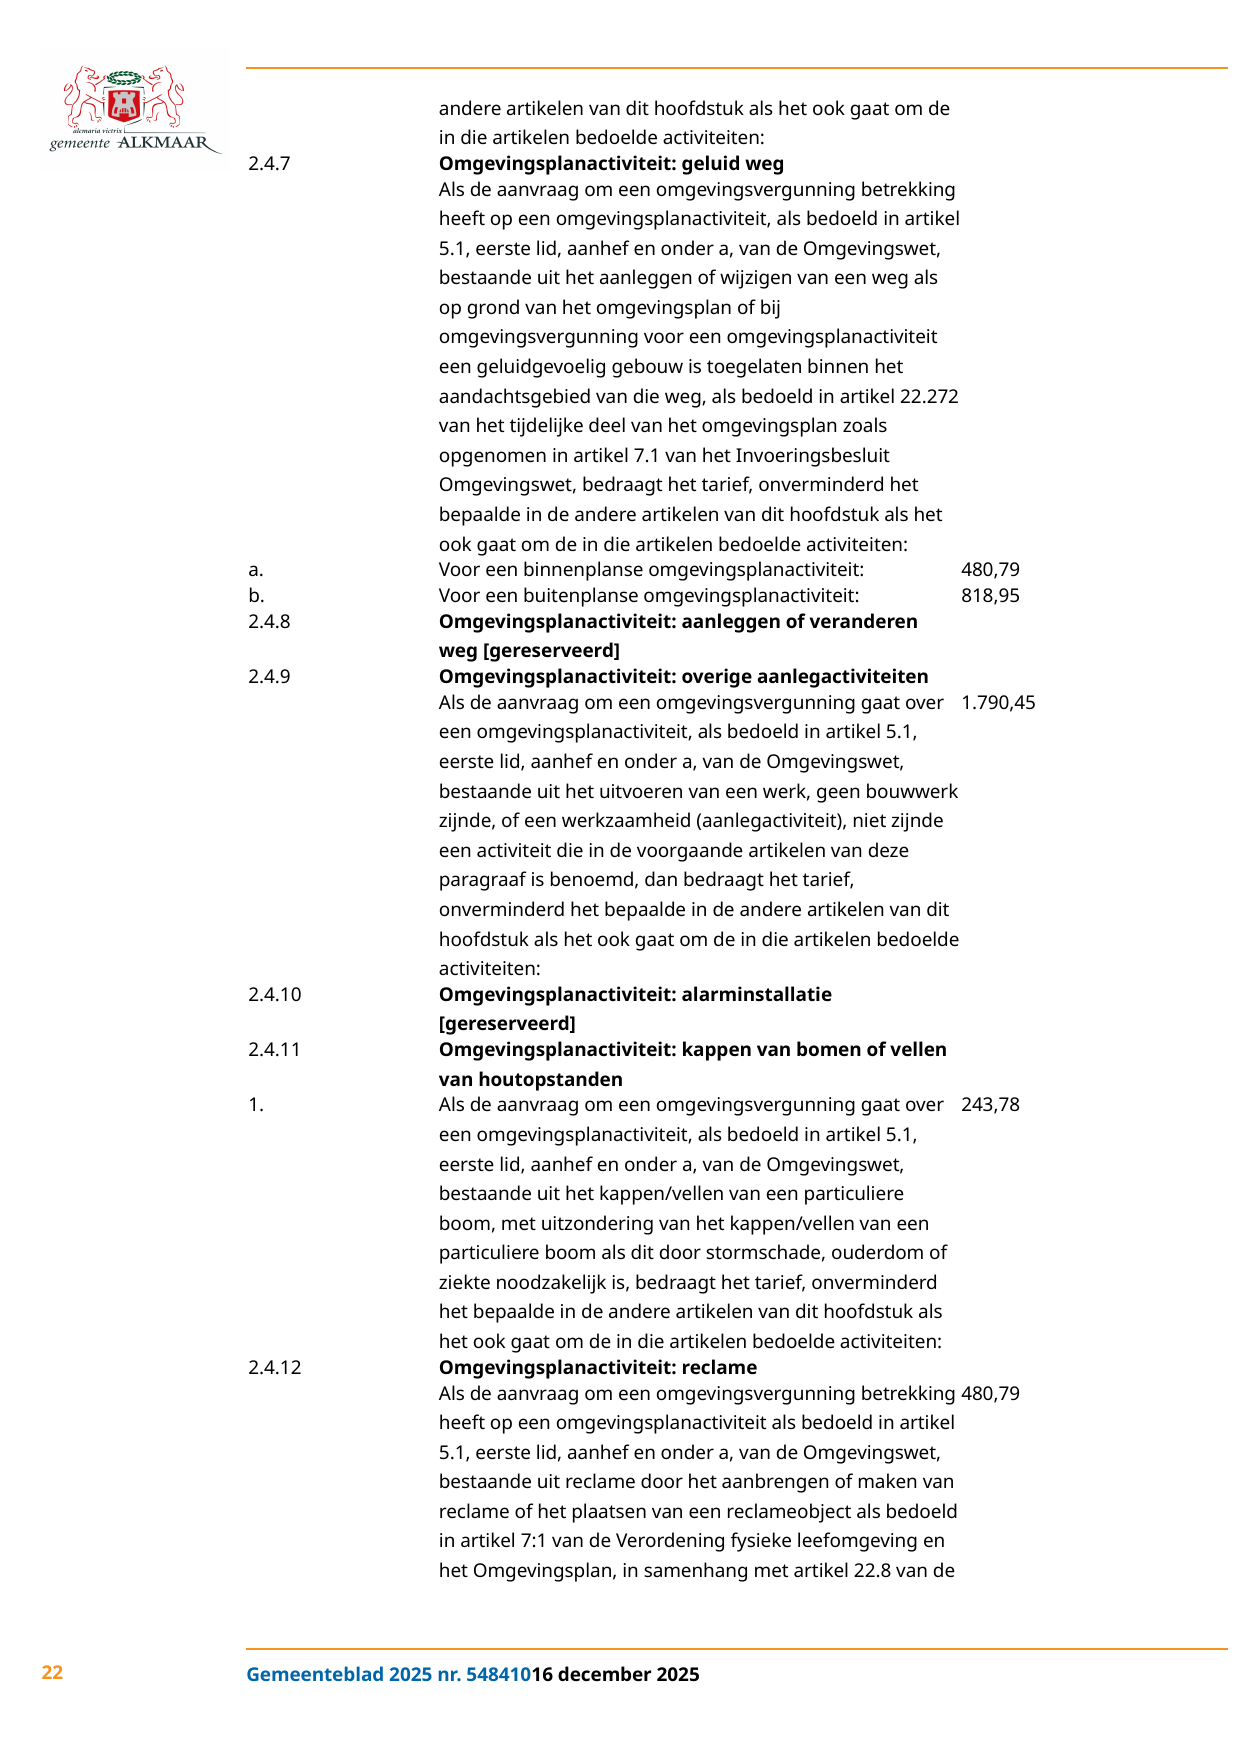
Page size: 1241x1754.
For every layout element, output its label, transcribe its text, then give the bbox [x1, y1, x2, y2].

table_cell 480,79 [961, 557, 1152, 582]
table_cell [961, 176, 1152, 557]
table_cell a. [248, 557, 439, 582]
table_cell Omgevingsplanactiviteit: aanleggen of veranderen weg [gereserveerd] [439, 608, 961, 663]
table_cell Als de aanvraag om een omgevingsvergunning betrekking heeft op een omgevingsplanactiviteit als bedoeld in artikel 5.1, eerste lid, aanhef en onder a, van de Omgevingswet, bestaande uit reclame door het aanbrengen of maken van reclame of het plaatsen van een reclameobject als bedoeld in artikel 7:1 van de Verordening fysieke leefomgeving en het Omgevingsplan, in samenhang met artikel 22.8 van de [439, 1380, 961, 1583]
table_cell [961, 663, 1152, 689]
table_cell Voor een binnenplanse omgevingsplanactiviteit: [439, 557, 961, 582]
table_cell 243,78 [961, 1092, 1152, 1354]
table_cell 2.4.9 [248, 663, 439, 689]
table_cell b. [248, 582, 439, 608]
table_cell Als de aanvraag om een omgevingsvergunning betrekking heeft op een omgevingsplanactiviteit, als bedoeld in artikel 5.1, eerste lid, aanhef en onder a, van de Omgevingswet, bestaande uit het aanleggen of wijzigen van een weg als op grond van het omgevingsplan of bij omgevingsvergunning voor een omgevingsplanactiviteit een geluidgevoelig gebouw is toegelaten binnen het aandachtsgebied van die weg, als bedoeld in artikel 22.272 van het tijdelijke deel van het omgevingsplan zoals opgenomen in artikel 7.1 van het Invoeringsbesluit Omgevingswet, bedraagt het tarief, onverminderd het bepaalde in de andere artikelen van dit hoofdstuk als het ook gaat om de in die artikelen bedoelde activiteiten: [439, 176, 961, 557]
table_cell 1. [248, 1092, 439, 1354]
table_cell Omgevingsplanactiviteit: geluid weg [439, 150, 961, 176]
table_cell [961, 1354, 1152, 1380]
table_cell andere artikelen van dit hoofdstuk als het ook gaat om de in die artikelen bedoelde activiteiten: [439, 95, 961, 150]
table_cell Omgevingsplanactiviteit: reclame [439, 1354, 961, 1380]
picture [41, 47, 231, 172]
table_cell 2.4.10 [248, 981, 439, 1036]
table_cell [248, 95, 439, 150]
table_cell Omgevingsplanactiviteit: kappen van bomen of vellen van houtopstanden [439, 1036, 961, 1092]
table_cell 2.4.12 [248, 1354, 439, 1380]
table_cell Voor een buitenplanse omgevingsplanactiviteit: [439, 582, 961, 608]
table_cell Als de aanvraag om een omgevingsvergunning gaat over een omgevingsplanactiviteit, als bedoeld in artikel 5.1, eerste lid, aanhef en onder a, van de Omgevingswet, bestaande uit het kappen/vellen van een particuliere boom, met uitzondering van het kappen/vellen van een particuliere boom als dit door stormschade, ouderdom of ziekte noodzakelijk is, bedraagt het tarief, onverminderd het bepaalde in de andere artikelen van dit hoofdstuk als het ook gaat om de in die artikelen bedoelde activiteiten: [439, 1092, 961, 1354]
table_cell 2.4.11 [248, 1036, 439, 1092]
table_cell [961, 608, 1152, 663]
table_cell [961, 981, 1152, 1036]
table_cell [961, 1036, 1152, 1092]
table_cell [961, 95, 1152, 150]
table_cell 818,95 [961, 582, 1152, 608]
table_cell 480,79 [961, 1380, 1152, 1583]
table_cell [248, 1380, 439, 1583]
table_cell Als de aanvraag om een omgevingsvergunning gaat over een omgevingsplanactiviteit, als bedoeld in artikel 5.1, eerste lid, aanhef en onder a, van de Omgevingswet, bestaande uit het uitvoeren van een werk, geen bouwwerk zijnde, of een werkzaamheid (aanlegactiviteit), niet zijnde een activiteit die in de voorgaande artikelen van deze paragraaf is benoemd, dan bedraagt het tarief, onverminderd het bepaalde in de andere artikelen van dit hoofdstuk als het ook gaat om de in die artikelen bedoelde activiteiten: [439, 689, 961, 981]
table_cell [961, 150, 1152, 176]
table_cell 2.4.8 [248, 608, 439, 663]
table_cell Omgevingsplanactiviteit: overige aanlegactiviteiten [439, 663, 961, 689]
table_cell [248, 176, 439, 557]
table_cell 1.790,45 [961, 689, 1152, 981]
table_cell 2.4.7 [248, 150, 439, 176]
table_cell [248, 689, 439, 981]
table_cell Omgevingsplanactiviteit: alarminstallatie [gereserveerd] [439, 981, 961, 1036]
